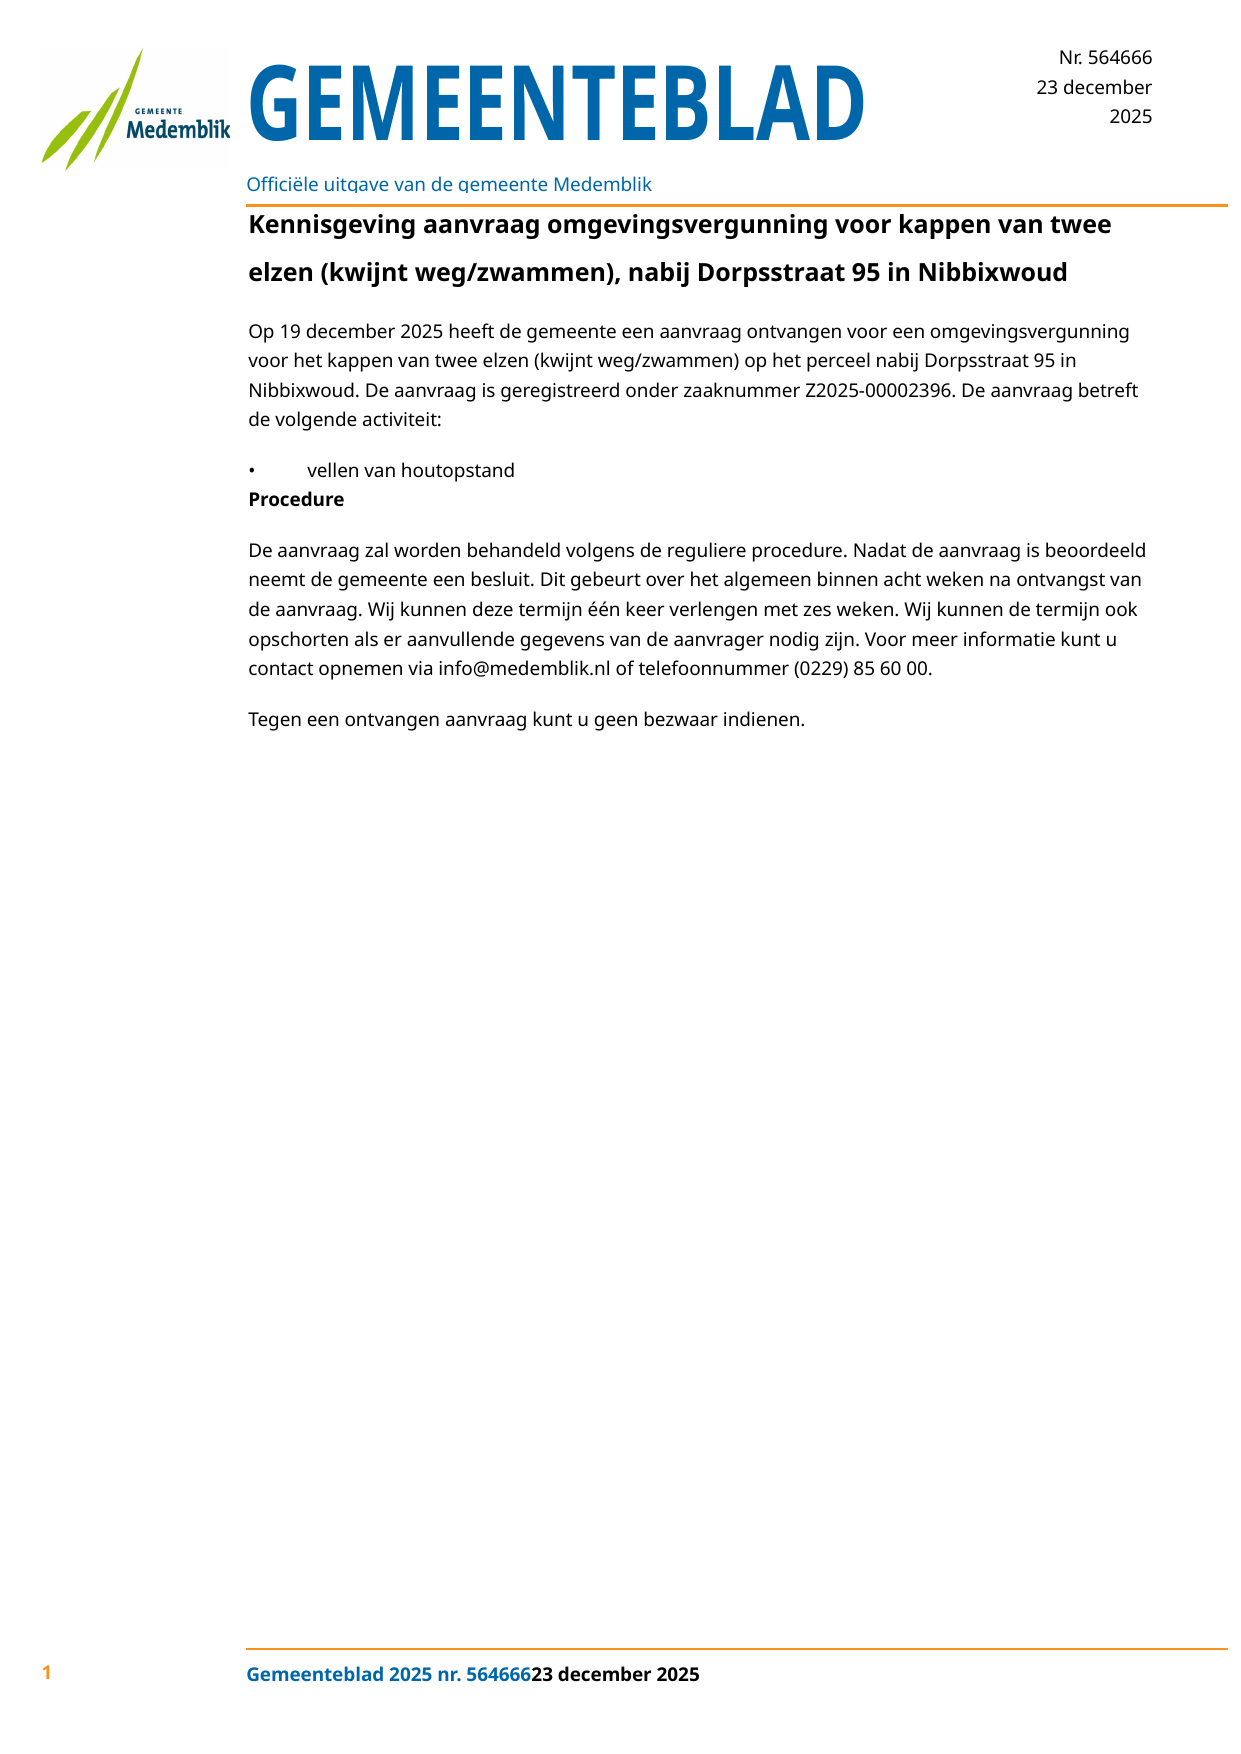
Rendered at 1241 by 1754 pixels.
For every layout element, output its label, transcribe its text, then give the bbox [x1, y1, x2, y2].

text Procedure [248, 487, 1152, 512]
list vellen van houtopstand [248, 457, 1152, 483]
text Tegen een ontvangen aanvraag kunt u geen bezwaar indienen. [248, 706, 1152, 732]
text De aanvraag zal worden behandeld volgens de reguliere procedure. Nadat de aanvraag is beoordeeld neemt de gemeente een besluit. Dit gebeurt over het algemeen binnen acht weken na ontvangst van de aanvraag. Wij kunnen deze termijn één keer verlengen met zes weken. Wij kunnen de termijn ook opschorten als er aanvullende gegevens van de aanvrager nodig zijn. Voor meer informatie kunt u contact opnemen via info@medemblik.nl of telefoonnummer (0229) 85 60 00. [248, 537, 1152, 681]
picture [41, 47, 231, 172]
text Kennisgeving aanvraag omgevingsvergunning voor kappen van twee elzen (kwijnt weg/zwammen), nabij Dorpsstraat 95 in Nibbixwoud [248, 207, 1152, 288]
text Op 19 december 2025 heeft de gemeente een aanvraag ontvangen voor een omgevingsvergunning voor het kappen van twee elzen (kwijnt weg/zwammen) op het perceel nabij Dorpsstraat 95 in Nibbixwoud. De aanvraag is geregistreerd onder zaaknummer Z2025-00002396. De aanvraag betreft de volgende activiteit: [248, 318, 1152, 432]
